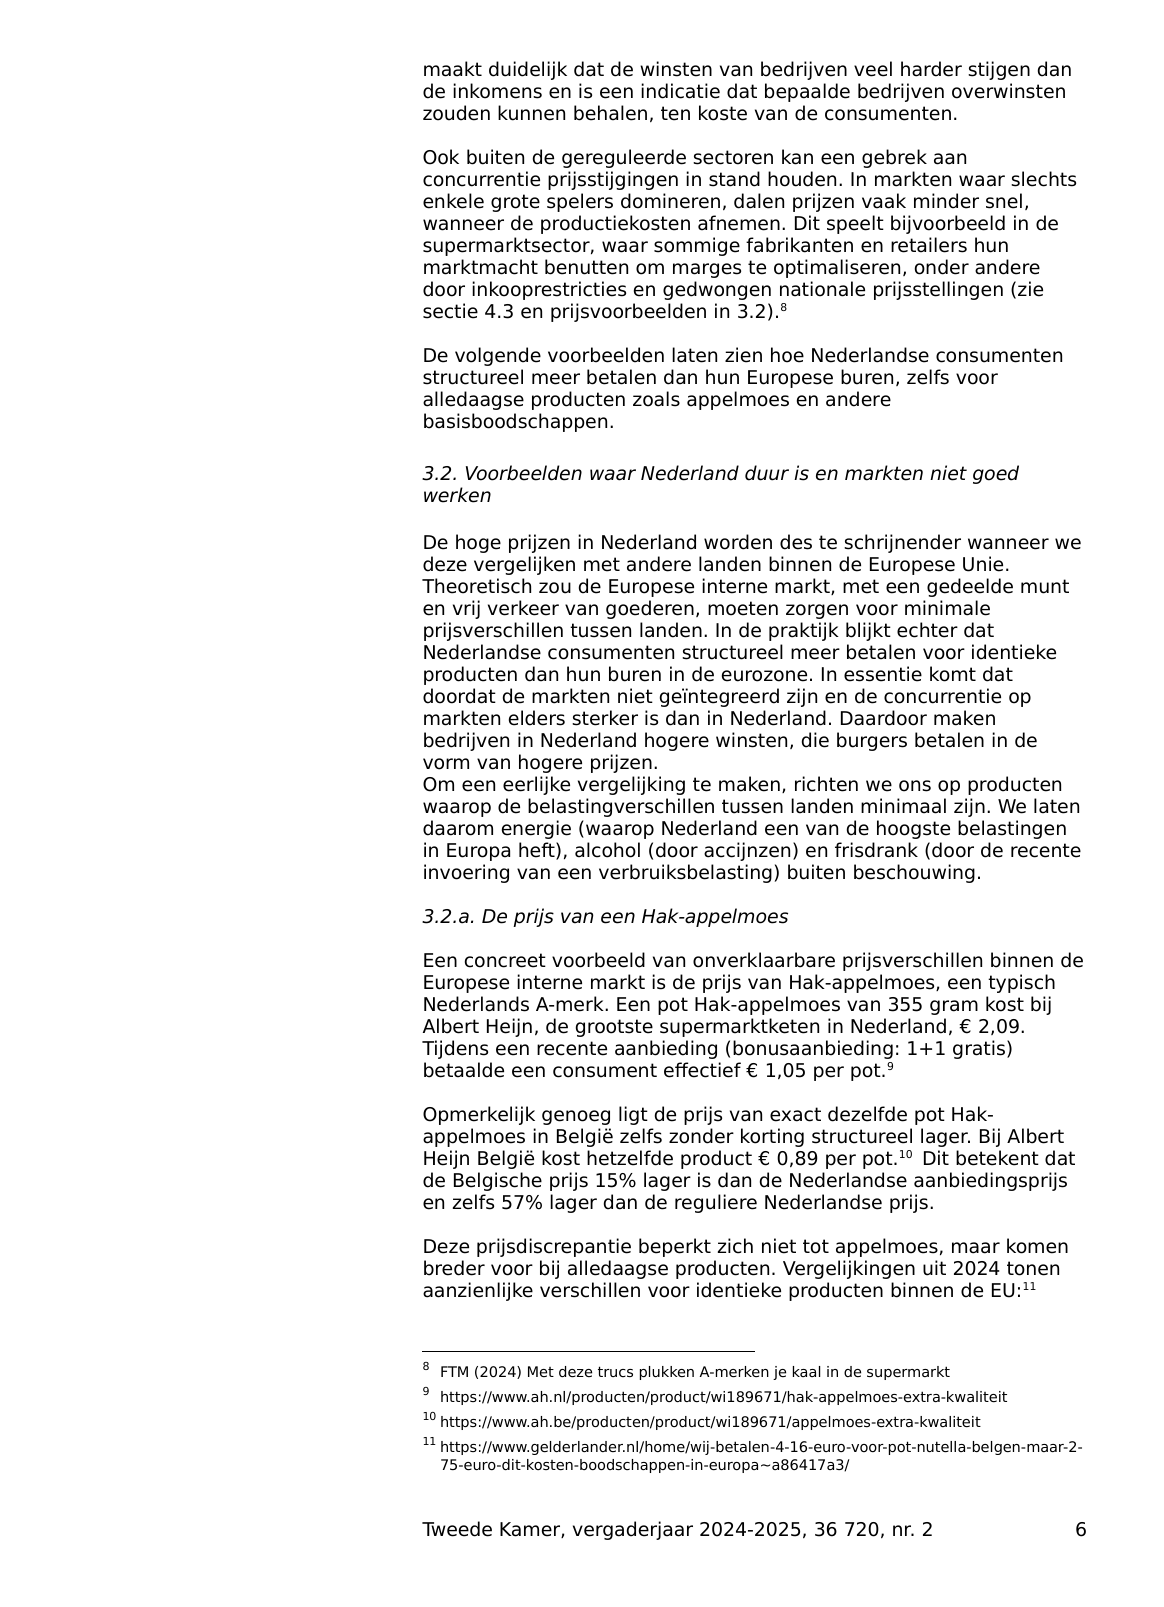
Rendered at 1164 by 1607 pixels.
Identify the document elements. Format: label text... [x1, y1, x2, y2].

text https://www.gelderlander.nl/home/wij-betalen-4-16-euro-voor-pot-nutella-belgen-maar-2-75-euro-dit-kosten-boodschappen-in-europa~a86417a3/ [422, 1435, 1087, 1474]
text maakt duidelijk dat de winsten van bedrijven veel harder stijgen dan de inkomens en is een indicatie dat bepaalde bedrijven overwinsten zouden kunnen behalen, ten koste van de consumenten. [422, 59, 1087, 125]
text Ook buiten de gereguleerde sectoren kan een gebrek aan concurrentie prijsstijgingen in stand houden. In markten waar slechts enkele grote spelers domineren, dalen prijzen vaak minder snel, wanneer de productiekosten afnemen. Dit speelt bijvoorbeeld in de supermarktsector, waar sommige fabrikanten en retailers hun marktmacht benutten om marges te optimaliseren, onder andere door inkooprestricties en gedwongen nationale prijsstellingen (zie sectie 4.3 en prijsvoorbeelden in 3.2). [422, 147, 1087, 323]
text De hoge prijzen in Nederland worden des te schrijnender wanneer we deze vergelijken met andere landen binnen de Europese Unie. Theoretisch zou de Europese interne markt, met een gedeelde munt en vrij verkeer van goederen, moeten zorgen voor minimale prijsverschillen tussen landen. In de praktijk blijkt echter dat Nederlandse consumenten structureel meer betalen voor identieke producten dan hun buren in de eurozone. In essentie komt dat doordat de markten niet geïntegreerd zijn en de concurrentie op markten elders sterker is dan in Nederland. Daardoor maken bedrijven in Nederland hogere winsten, die burgers betalen in de vorm van hogere prijzen. [422, 532, 1087, 774]
text Een concreet voorbeeld van onverklaarbare prijsverschillen binnen de Europese interne markt is de prijs van Hak-appelmoes, een typisch Nederlands A-merk. Een pot Hak-appelmoes van 355 gram kost bij Albert Heijn, de grootste supermarktketen in Nederland, € 2,09. Tijdens een recente aanbieding (bonusaanbieding: 1+1 gratis) betaalde een consument effectief € 1,05 per pot. [422, 950, 1087, 1082]
text https://www.ah.nl/producten/product/wi189671/hak-appelmoes-extra-kwaliteit [422, 1385, 1087, 1407]
text Deze prijsdiscrepantie beperkt zich niet tot appelmoes, maar komen breder voor bij alledaagse producten. Vergelijkingen uit 2024 tonen aanzienlijke verschillen voor identieke producten binnen de EU: [422, 1236, 1087, 1302]
text https://www.ah.be/producten/product/wi189671/appelmoes-extra-kwaliteit [422, 1410, 1087, 1432]
text Om een eerlijke vergelijking te maken, richten we ons op producten waarop de belastingverschillen tussen landen minimaal zijn. We laten daarom energie (waarop Nederland een van de hoogste belastingen in Europa heft), alcohol (door accijnzen) en frisdrank (door de recente invoering van een verbruiksbelasting) buiten beschouwing. [422, 774, 1087, 884]
text Opmerkelijk genoeg ligt de prijs van exact dezelfde pot Hak-appelmoes in België zelfs zonder korting structureel lager. Bij Albert Heijn België kost hetzelfde product € 0,89 per pot. Dit betekent dat de Belgische prijs 15% lager is dan de Nederlandse aanbiedingsprijs en zelfs 57% lager dan de reguliere Nederlandse prijs. [422, 1104, 1087, 1214]
text De volgende voorbeelden laten zien hoe Nederlandse consumenten structureel meer betalen dan hun Europese buren, zelfs voor alledaagse producten zoals appelmoes en andere basisboodschappen. [422, 345, 1087, 433]
subtitle 3.2.a. De prijs van een Hak-appelmoes [422, 906, 1087, 928]
subtitle 3.2. Voorbeelden waar Nederland duur is en markten niet goed werken [422, 463, 1087, 507]
text FTM (2024) Met deze trucs plukken A-merken je kaal in de supermarkt [422, 1360, 1087, 1382]
